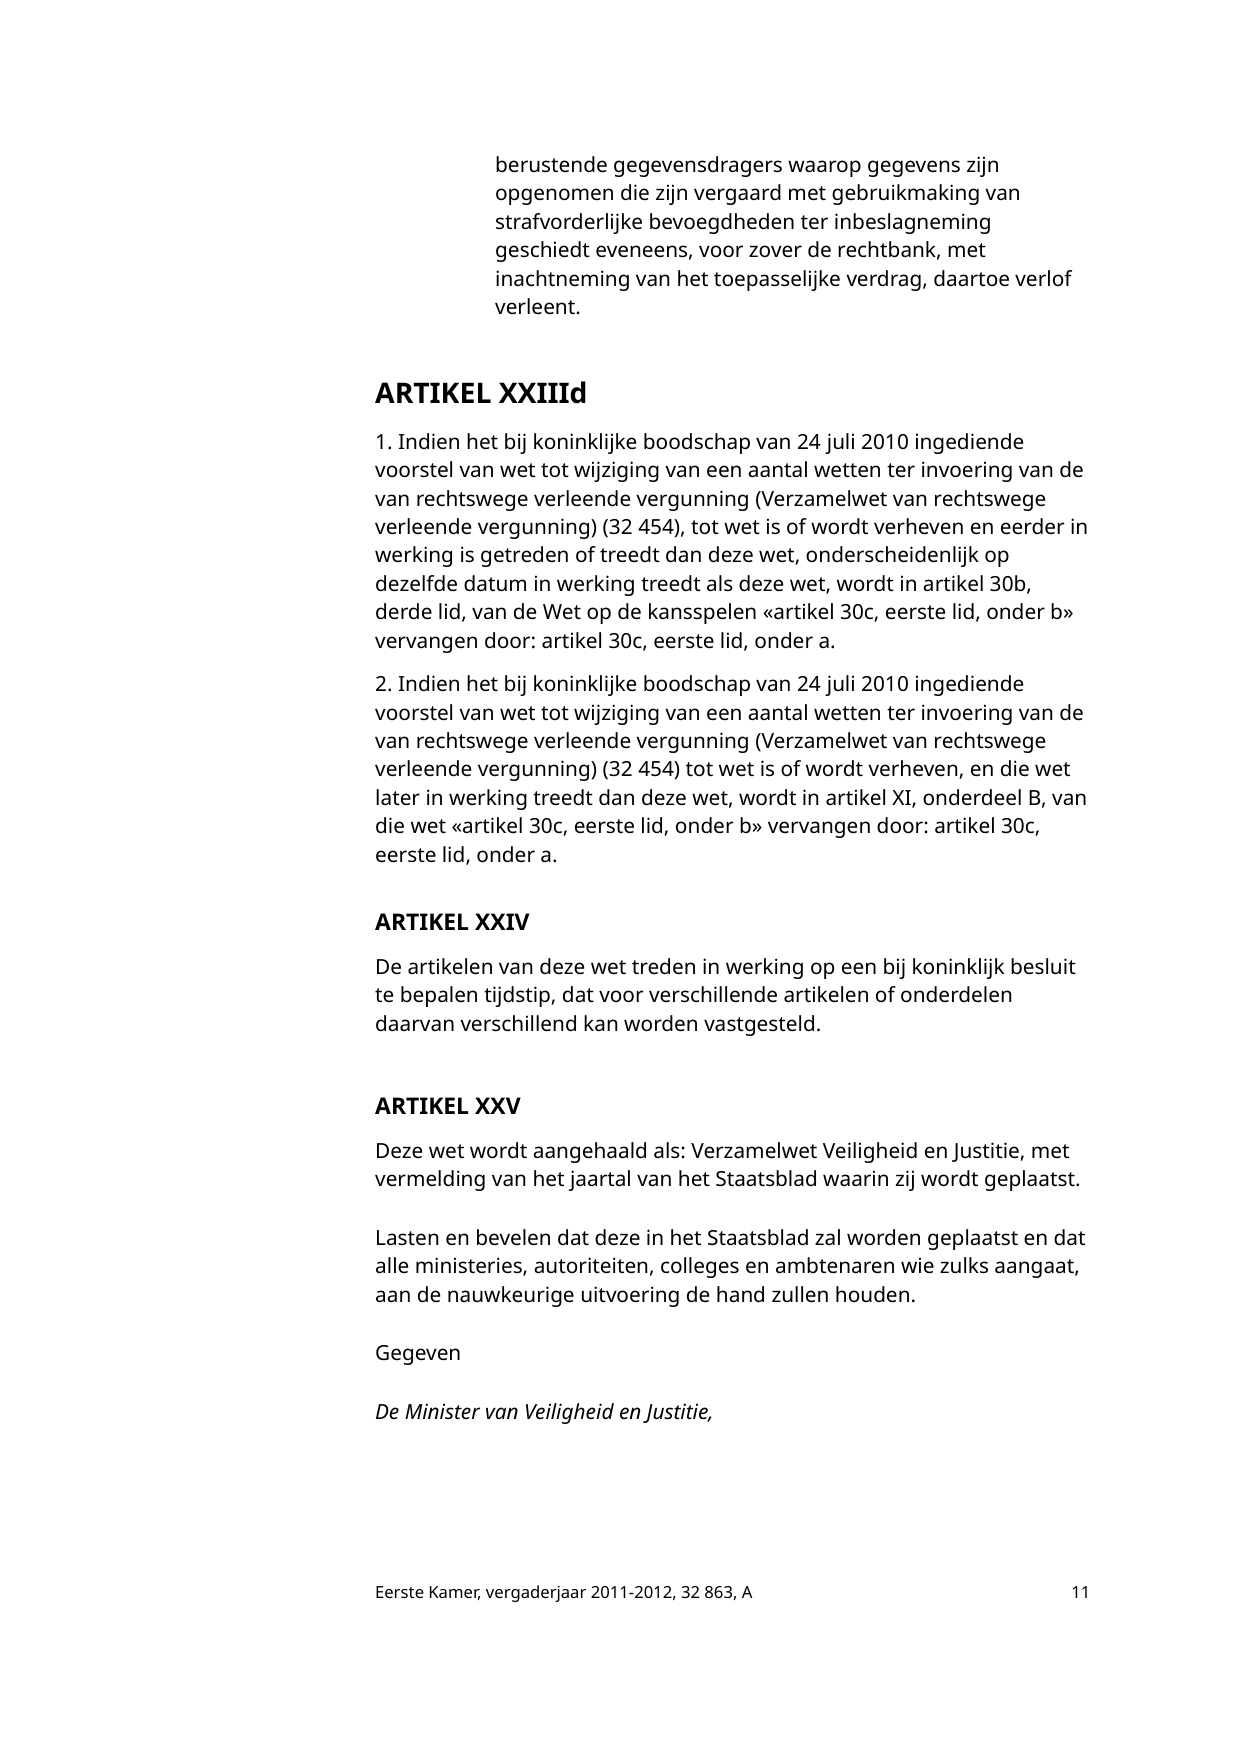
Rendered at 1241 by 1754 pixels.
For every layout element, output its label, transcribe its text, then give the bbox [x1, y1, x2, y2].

text Gegeven [375, 1338, 1090, 1367]
subtitle ARTIKEL XXIIId [375, 373, 1090, 412]
subtitle ARTIKEL XXIV [375, 906, 1090, 937]
text Lasten en bevelen dat deze in het Staatsblad zal worden geplaatst en dat alle ministeries, autoriteiten, colleges en ambtenaren wie zulks aangaat, aan de nauwkeurige uitvoering de hand zullen houden. [375, 1223, 1090, 1308]
text De artikelen van deze wet treden in werking op een bij koninklijk besluit te bepalen tijdstip, dat voor verschillende artikelen of onderdelen daarvan verschillend kan worden vastgesteld. [375, 952, 1090, 1037]
text Deze wet wordt aangehaald als: Verzamelwet Veiligheid en Justitie, met vermelding van het jaartal van het Staatsblad waarin zij wordt geplaatst. [375, 1136, 1090, 1193]
subtitle ARTIKEL XXV [375, 1090, 1090, 1121]
list berustende gegevensdragers waarop gegevens zijn opgenomen die zijn vergaard met gebruikmaking van strafvorderlijke bevoegdheden ter inbeslagneming geschiedt eveneens, voor zover de rechtbank, met inachtneming van het toepasselijke verdrag, daartoe verlof verleent. [420, 150, 1090, 321]
text De Minister van Veiligheid en Justitie, [375, 1397, 1090, 1425]
text 2. Indien het bij koninklijke boodschap van 24 juli 2010 ingediende voorstel van wet tot wijziging van een aantal wetten ter invoering van de van rechtswege verleende vergunning (Verzamelwet van rechtswege verleende vergunning) (32 454) tot wet is of wordt verheven, en die wet later in werking treedt dan deze wet, wordt in artikel XI, onderdeel B, van die wet «artikel 30c, eerste lid, onder b» vervangen door: artikel 30c, eerste lid, onder a. [375, 669, 1090, 868]
text 1. Indien het bij koninklijke boodschap van 24 juli 2010 ingediende voorstel van wet tot wijziging van een aantal wetten ter invoering van de van rechtswege verleende vergunning (Verzamelwet van rechtswege verleende vergunning) (32 454), tot wet is of wordt verheven en eerder in werking is getreden of treedt dan deze wet, onderscheidenlijk op dezelfde datum in werking treedt als deze wet, wordt in artikel 30b, derde lid, van de Wet op de kansspelen «artikel 30c, eerste lid, onder b» vervangen door: artikel 30c, eerste lid, onder a. [375, 427, 1090, 654]
